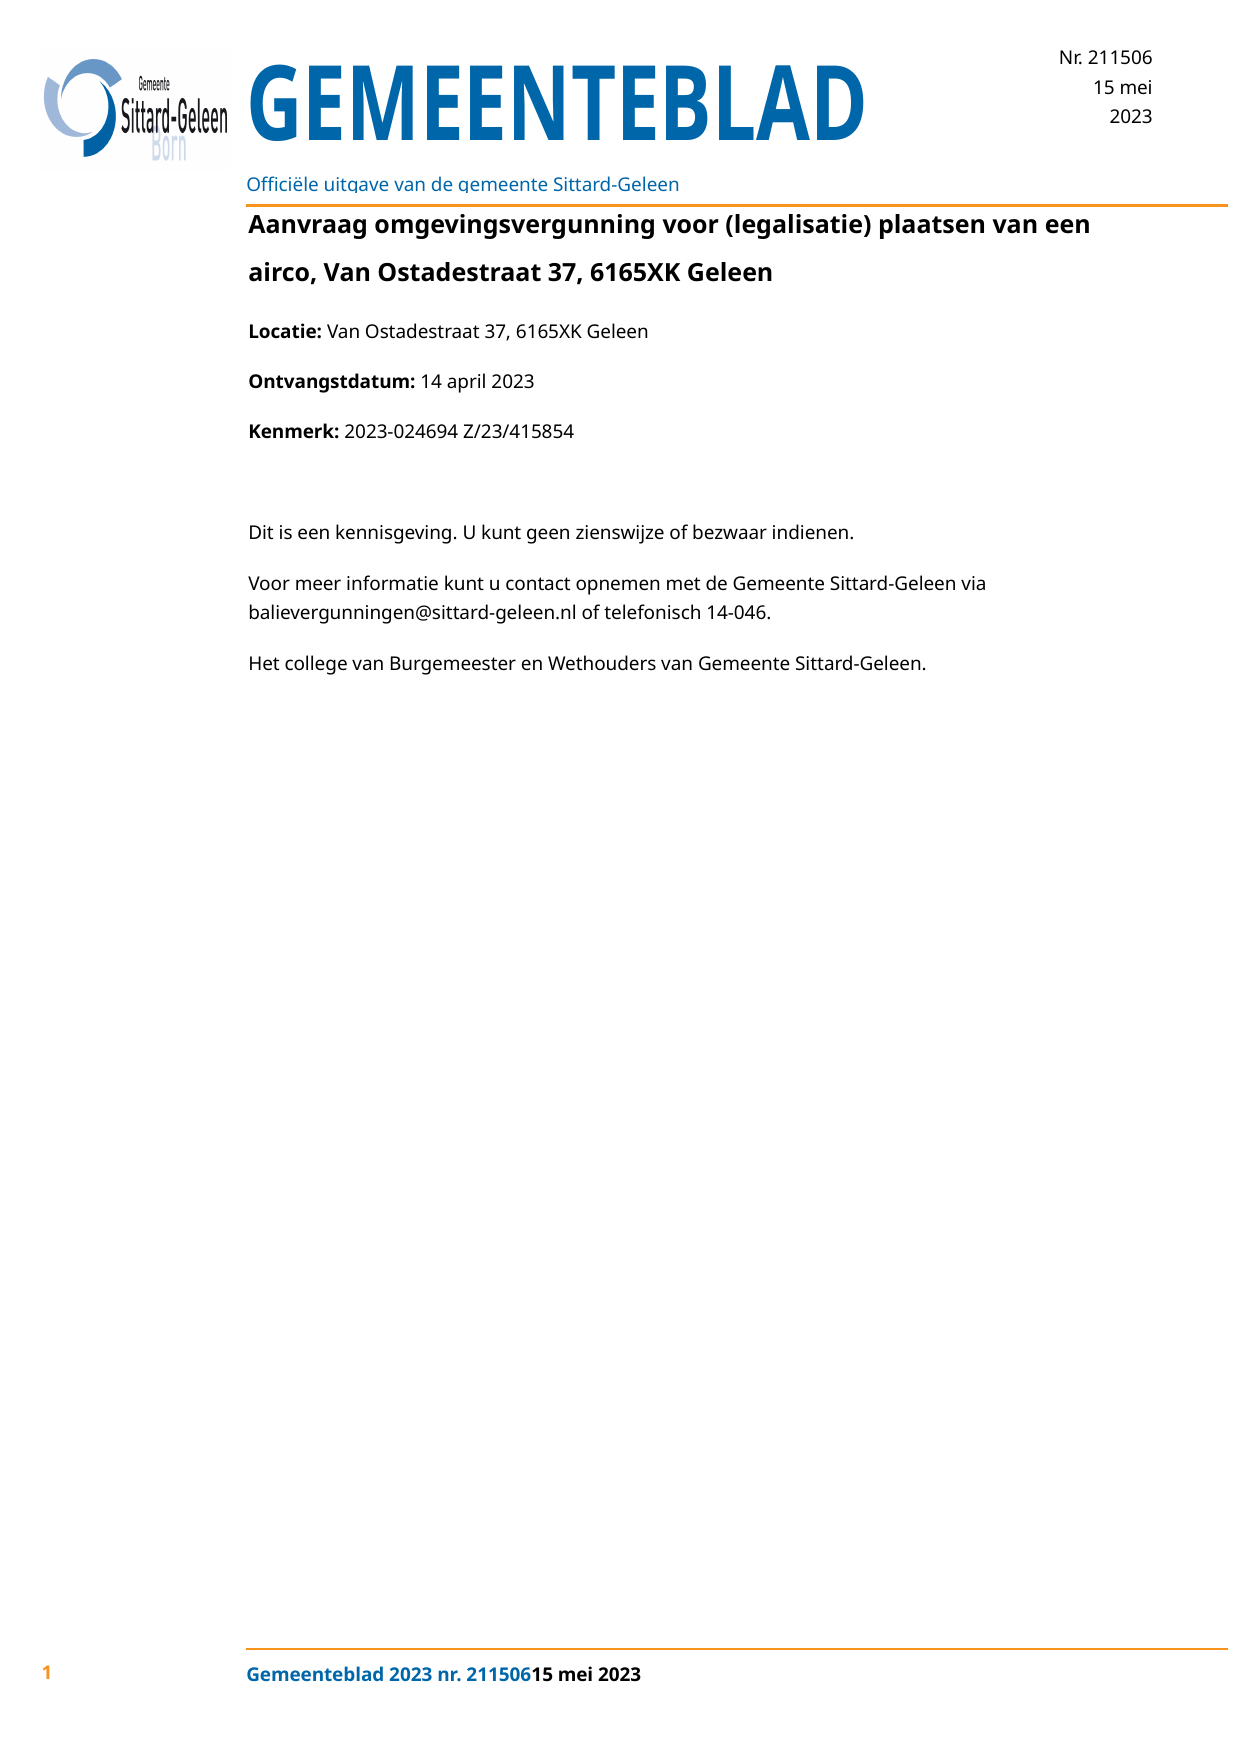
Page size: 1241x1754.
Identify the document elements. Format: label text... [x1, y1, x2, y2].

text Kenmerk: 2023-024694 Z/23/415854 [248, 419, 1152, 444]
text Aanvraag omgevingsvergunning voor (legalisatie) plaatsen van een airco, Van Ostadestraat 37, 6165XK Geleen [248, 207, 1152, 288]
text Ontvangstdatum: 14 april 2023 [248, 368, 1152, 394]
text Locatie: Van Ostadestraat 37, 6165XK Geleen [248, 318, 1152, 344]
text Dit is een kennisgeving. U kunt geen zienswijze of bezwaar indienen. [248, 519, 1152, 545]
picture [41, 47, 231, 172]
text Het college van Burgemeester en Wethouders van Gemeente Sittard-Geleen. [248, 650, 1152, 676]
text Voor meer informatie kunt u contact opnemen met de Gemeente Sittard-Geleen via balievergunningen@sittard-geleen.nl of telefonisch 14-046. [248, 570, 1152, 625]
